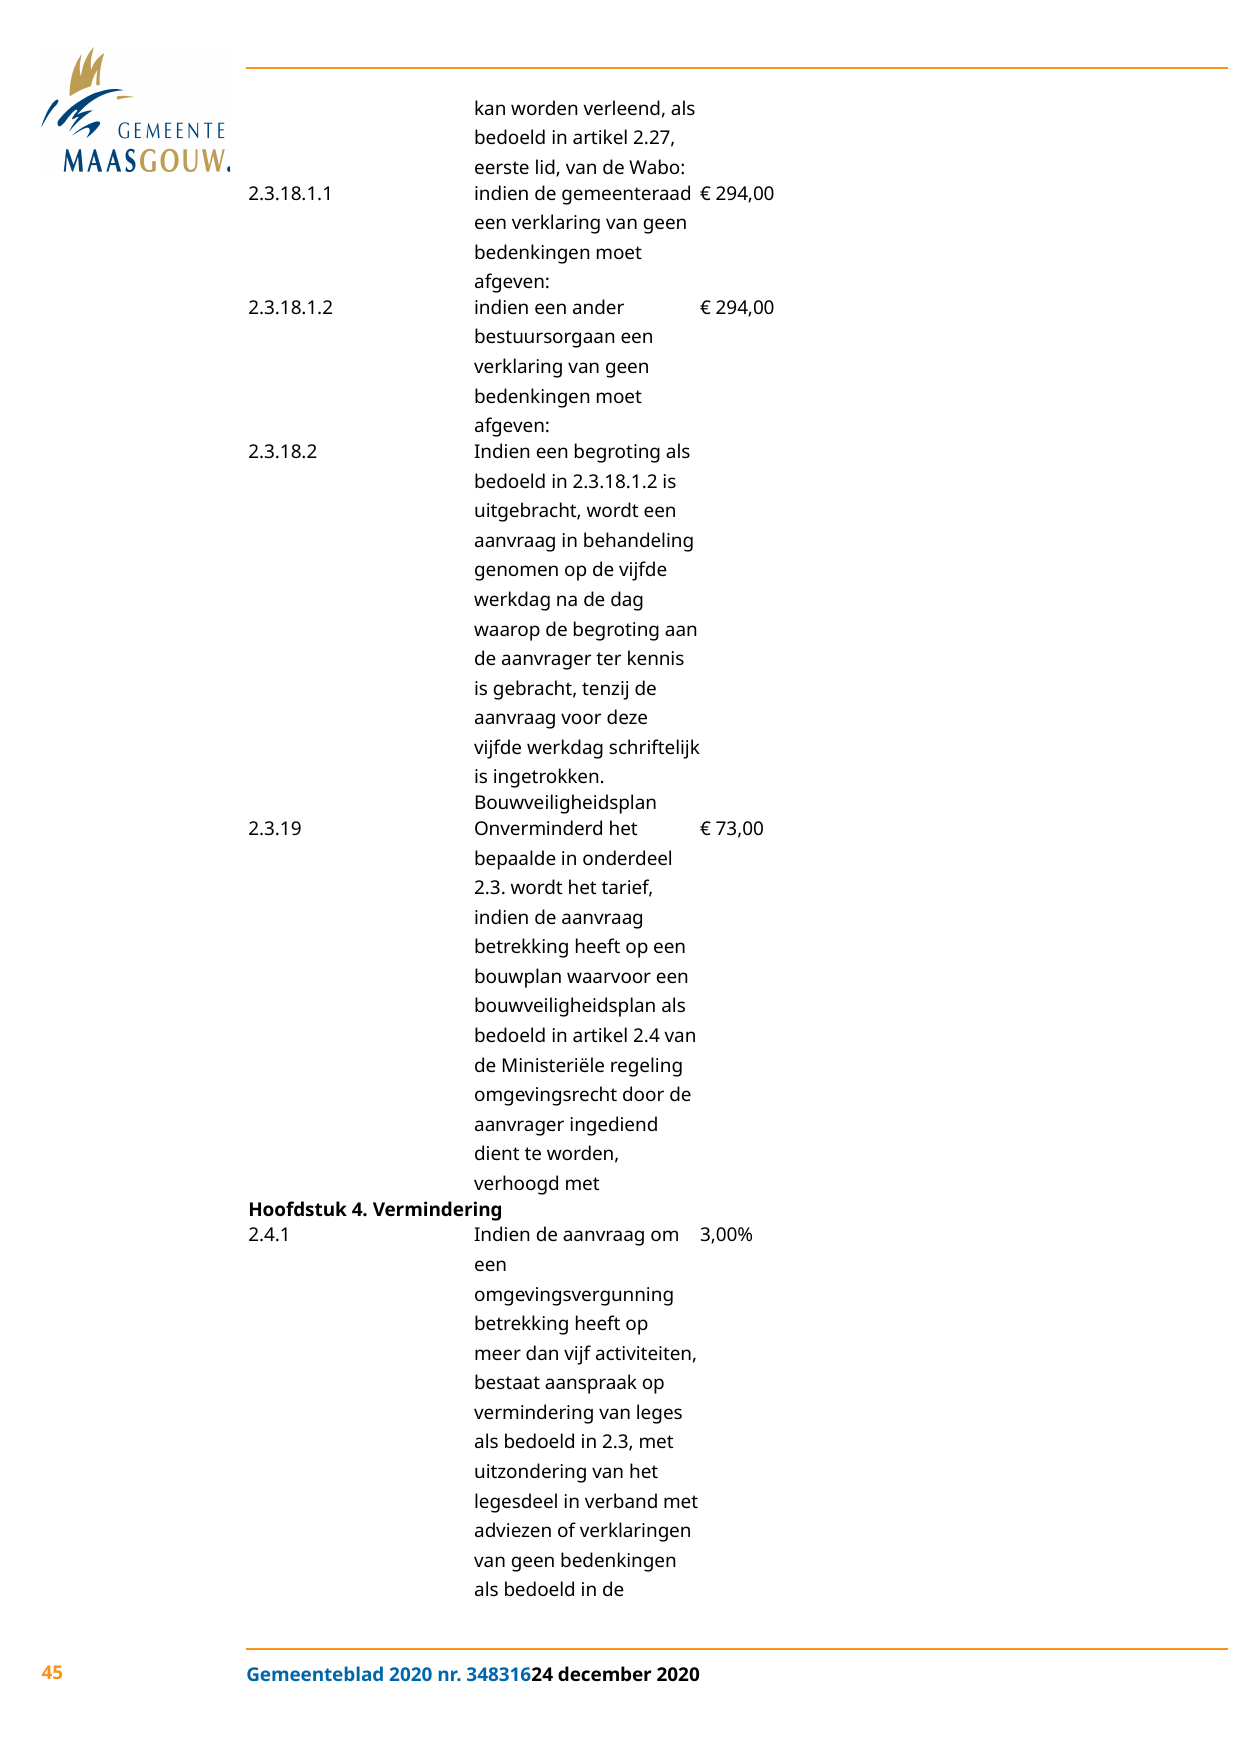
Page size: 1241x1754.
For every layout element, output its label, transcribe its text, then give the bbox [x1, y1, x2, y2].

table_cell Indien de aanvraag om een omgevingsvergunning betrekking heeft op meer dan vijf activiteiten, bestaat aanspraak op vermindering van leges als bedoeld in 2.3, met uitzondering van het legesdeel in verband met adviezen of verklaringen van geen bedenkingen als bedoeld in de [474, 1222, 700, 1602]
table_cell [700, 789, 926, 815]
table_cell € 294,00 [700, 294, 926, 438]
table_cell € 294,00 [700, 180, 926, 294]
table_cell kan worden verleend, als bedoeld in artikel 2.27, eerste lid, van de Wabo: [474, 95, 700, 180]
table_cell 2.4.1 [248, 1222, 474, 1602]
table_cell [248, 789, 474, 815]
table_cell indien de gemeenteraad een verklaring van geen bedenkingen moet afgeven: [474, 180, 700, 294]
table_cell [700, 95, 926, 180]
table_cell 3,00% [700, 1222, 926, 1602]
table_cell Bouwveiligheidsplan [474, 789, 700, 815]
table_cell Hoofdstuk 4. Vermindering [248, 1196, 926, 1222]
table_cell [926, 1273, 1152, 1602]
table_cell Onverminderd het bepaalde in onderdeel 2.3. wordt het tarief, indien de aanvraag betrekking heeft op een bouwplan waarvoor een bouwveiligheidsplan als bedoeld in artikel 2.4 van de Ministeriële regeling omgevingsrecht door de aanvrager ingediend dient te worden, verhoogd met [474, 815, 700, 1196]
table_cell 2.3.18.1.1 [248, 180, 474, 294]
table_cell 2.3.18.2 [248, 438, 474, 789]
table_cell Indien een begroting als bedoeld in 2.3.18.1.2 is uitgebracht, wordt een aanvraag in behandeling genomen op de vijfde werkdag na de dag waarop de begroting aan de aanvrager ter kennis is gebracht, tenzij de aanvraag voor deze vijfde werkdag schriftelijk is ingetrokken. [474, 438, 700, 789]
table_cell 2.3.19 [248, 815, 474, 1196]
table_cell indien een ander bestuursorgaan een verklaring van geen bedenkingen moet afgeven: [474, 294, 700, 438]
table_cell € 73,00 [700, 815, 926, 1196]
table_cell 2.3.18.1.2 [248, 294, 474, 438]
table_cell [700, 438, 926, 789]
table_cell [926, 1247, 1152, 1273]
table_cell [248, 95, 474, 180]
picture [41, 47, 231, 172]
